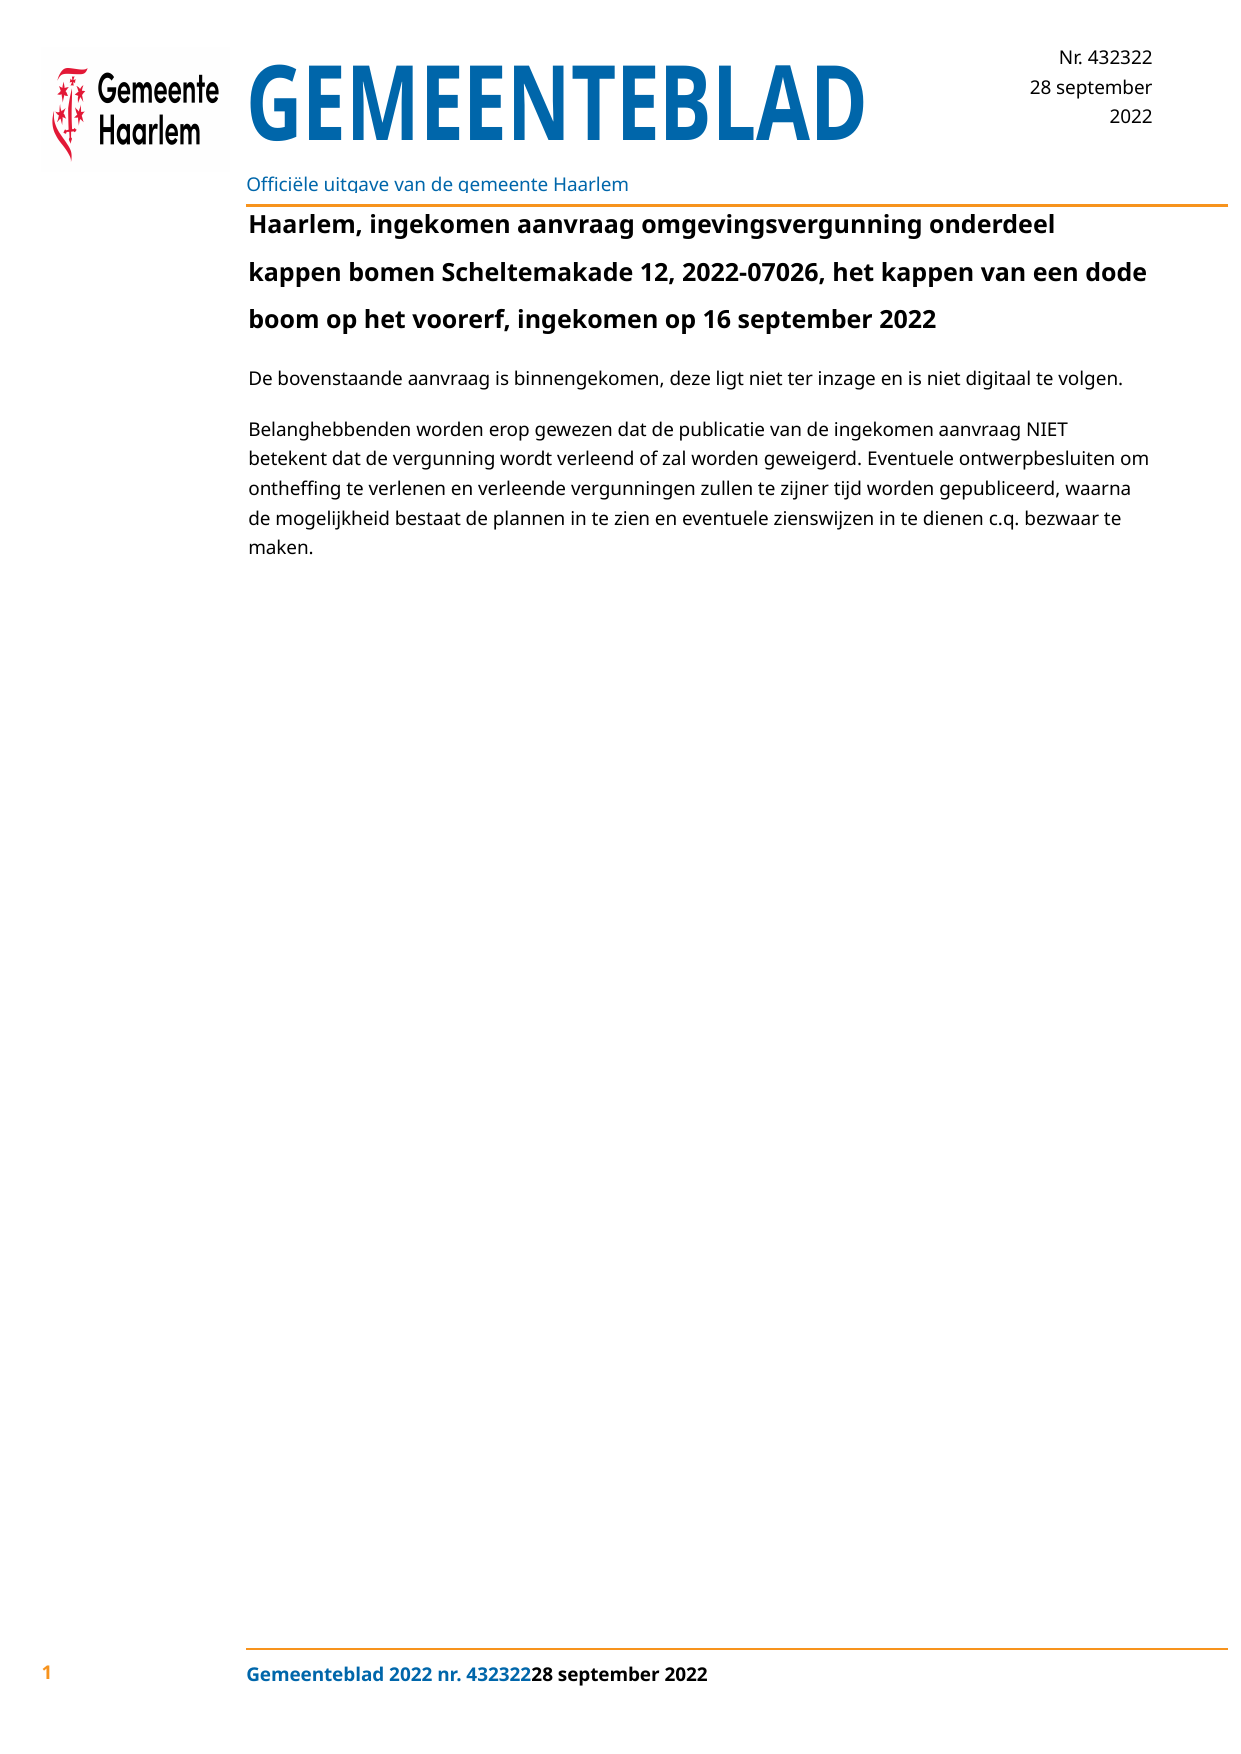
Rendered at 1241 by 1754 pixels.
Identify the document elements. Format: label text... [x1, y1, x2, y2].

picture [41, 47, 231, 172]
text Belanghebbenden worden erop gewezen dat de publicatie van de ingekomen aanvraag NIET betekent dat de vergunning wordt verleend of zal worden geweigerd. Eventuele ontwerpbesluiten om ontheffing te verlenen en verleende vergunningen zullen te zijner tijd worden gepubliceerd, waarna de mogelijkheid bestaat de plannen in te zien en eventuele zienswijzen in te dienen c.q. bezwaar te maken. [248, 416, 1152, 560]
text Haarlem, ingekomen aanvraag omgevingsvergunning onderdeel kappen bomen Scheltemakade 12, 2022-07026, het kappen van een dode boom op het voorerf, ingekomen op 16 september 2022 [248, 207, 1152, 336]
text De bovenstaande aanvraag is binnengekomen, deze ligt niet ter inzage en is niet digitaal te volgen. [248, 366, 1152, 391]
